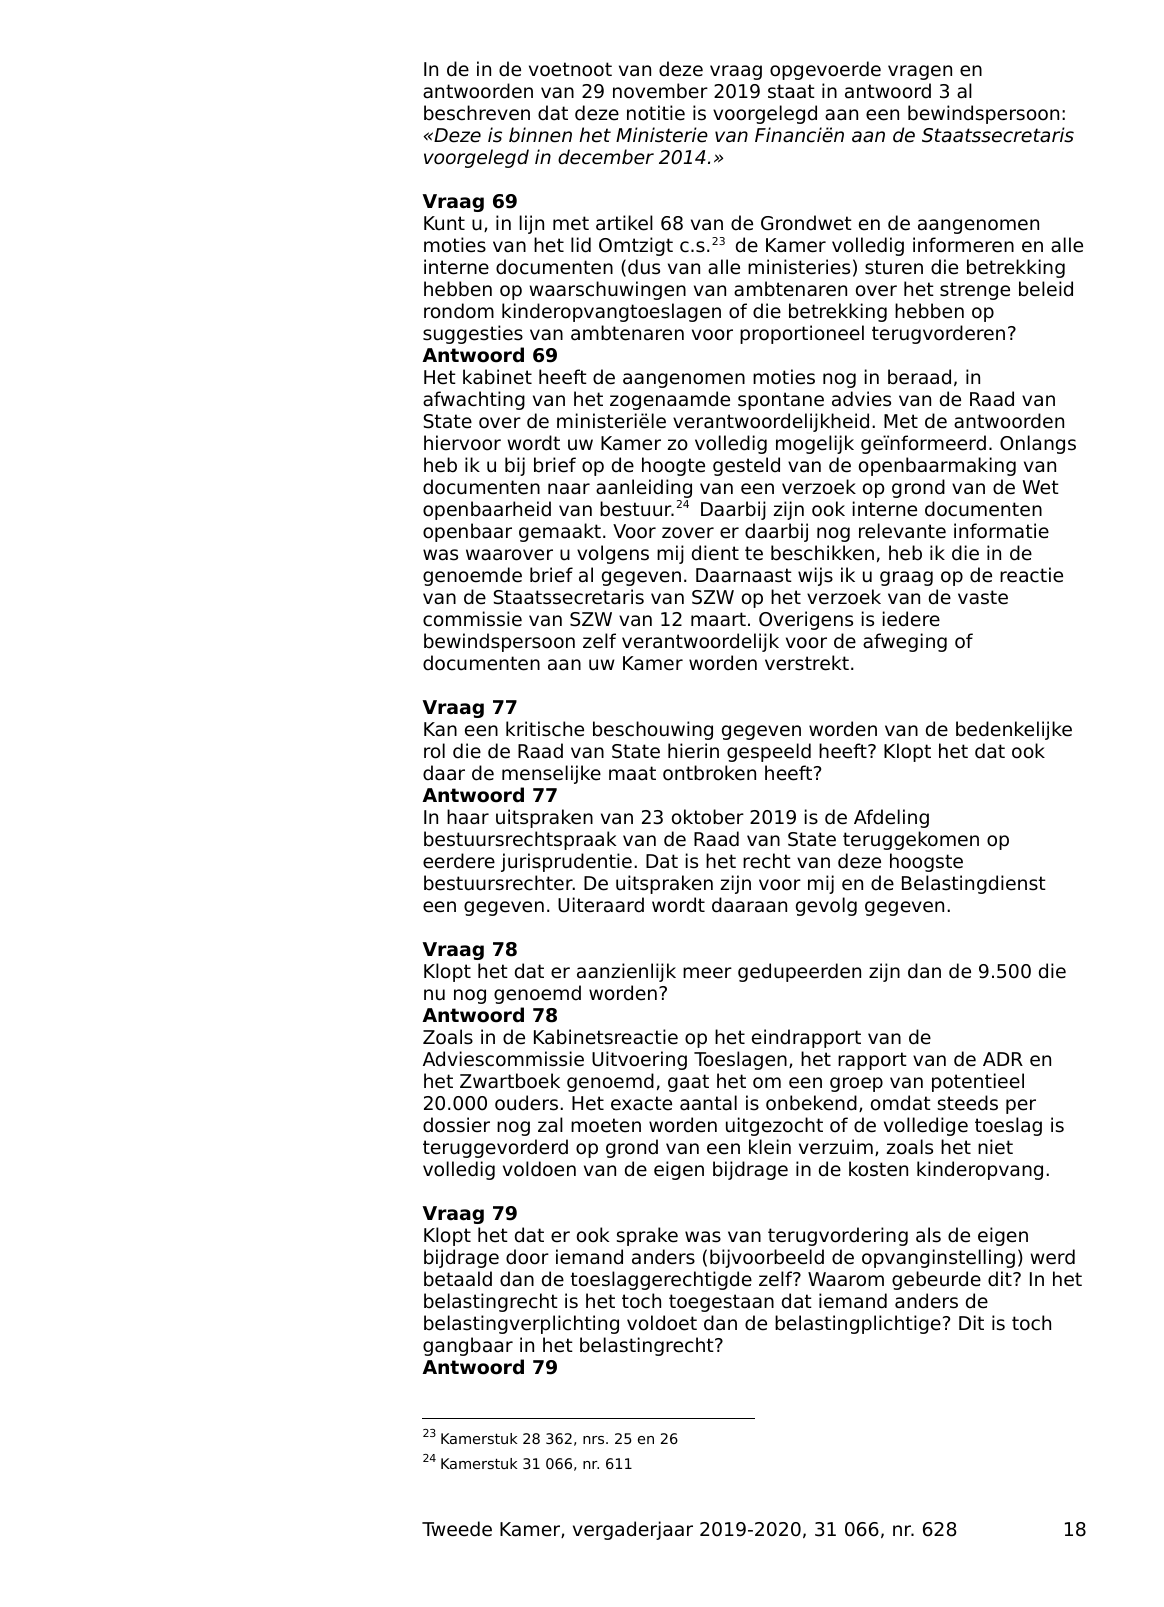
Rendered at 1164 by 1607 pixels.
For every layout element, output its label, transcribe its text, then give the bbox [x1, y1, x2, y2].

text Antwoord 69 [422, 345, 1087, 367]
text Kamerstuk 28 362, nrs. 25 en 26 [422, 1427, 1087, 1449]
text Vraag 77 [422, 697, 1087, 719]
text Kamerstuk 31 066, nr. 611 [422, 1452, 1087, 1474]
text Kan een kritische beschouwing gegeven worden van de bedenkelijke rol die de Raad van State hierin gespeeld heeft? Klopt het dat ook daar de menselijke maat ontbroken heeft? [422, 719, 1087, 785]
text Klopt het dat er ook sprake was van terugvordering als de eigen bijdrage door iemand anders (bijvoorbeeld de opvanginstelling) werd betaald dan de toeslaggerechtigde zelf? Waarom gebeurde dit? In het belastingrecht is het toch toegestaan dat iemand anders de belastingverplichting voldoet dan de belastingplichtige? Dit is toch gangbaar in het belastingrecht? [422, 1225, 1087, 1357]
text Klopt het dat er aanzienlijk meer gedupeerden zijn dan de 9.500 die nu nog genoemd worden? [422, 961, 1087, 1005]
text Vraag 78 [422, 939, 1087, 961]
text Vraag 69 [422, 191, 1087, 213]
text Kunt u, in lijn met artikel 68 van de Grondwet en de aangenomen moties van het lid Omtzigt c.s. de Kamer volledig informeren en alle interne documenten (dus van alle ministeries) sturen die betrekking hebben op waarschuwingen van ambtenaren over het strenge beleid rondom kinderopvangtoeslagen of die betrekking hebben op suggesties van ambtenaren voor proportioneel terugvorderen? [422, 213, 1087, 345]
text Antwoord 77 [422, 785, 1087, 807]
text Vraag 79 [422, 1203, 1087, 1225]
text In haar uitspraken van 23 oktober 2019 is de Afdeling bestuursrechtspraak van de Raad van State teruggekomen op eerdere jurisprudentie. Dat is het recht van deze hoogste bestuursrechter. De uitspraken zijn voor mij en de Belastingdienst een gegeven. Uiteraard wordt daaraan gevolg gegeven. [422, 807, 1087, 917]
text Zoals in de Kabinetsreactie op het eindrapport van de Adviescommissie Uitvoering Toeslagen, het rapport van de ADR en het Zwartboek genoemd, gaat het om een groep van potentieel 20.000 ouders. Het exacte aantal is onbekend, omdat steeds per dossier nog zal moeten worden uitgezocht of de volledige toeslag is teruggevorderd op grond van een klein verzuim, zoals het niet volledig voldoen van de eigen bijdrage in de kosten kinderopvang. [422, 1027, 1087, 1181]
text Het kabinet heeft de aangenomen moties nog in beraad, in afwachting van het zogenaamde spontane advies van de Raad van State over de ministeriële verantwoordelijkheid. Met de antwoorden hiervoor wordt uw Kamer zo volledig mogelijk geïnformeerd. Onlangs heb ik u bij brief op de hoogte gesteld van de openbaarmaking van documenten naar aanleiding van een verzoek op grond van de Wet openbaarheid van bestuur. Daarbij zijn ook interne documenten openbaar gemaakt. Voor zover er daarbij nog relevante informatie was waarover u volgens mij dient te beschikken, heb ik die in de genoemde brief al gegeven. Daarnaast wijs ik u graag op de reactie van de Staatssecretaris van SZW op het verzoek van de vaste commissie van SZW van 12 maart. Overigens is iedere bewindspersoon zelf verantwoordelijk voor de afweging of documenten aan uw Kamer worden verstrekt. [422, 367, 1087, 675]
text In de in de voetnoot van deze vraag opgevoerde vragen en antwoorden van 29 november 2019 staat in antwoord 3 al beschreven dat deze notitie is voorgelegd aan een bewindspersoon: «Deze is binnen het Ministerie van Financiën aan de Staatssecretaris voorgelegd in december 2014.» [422, 59, 1087, 169]
text Antwoord 79 [422, 1357, 1087, 1379]
text Antwoord 78 [422, 1005, 1087, 1027]
